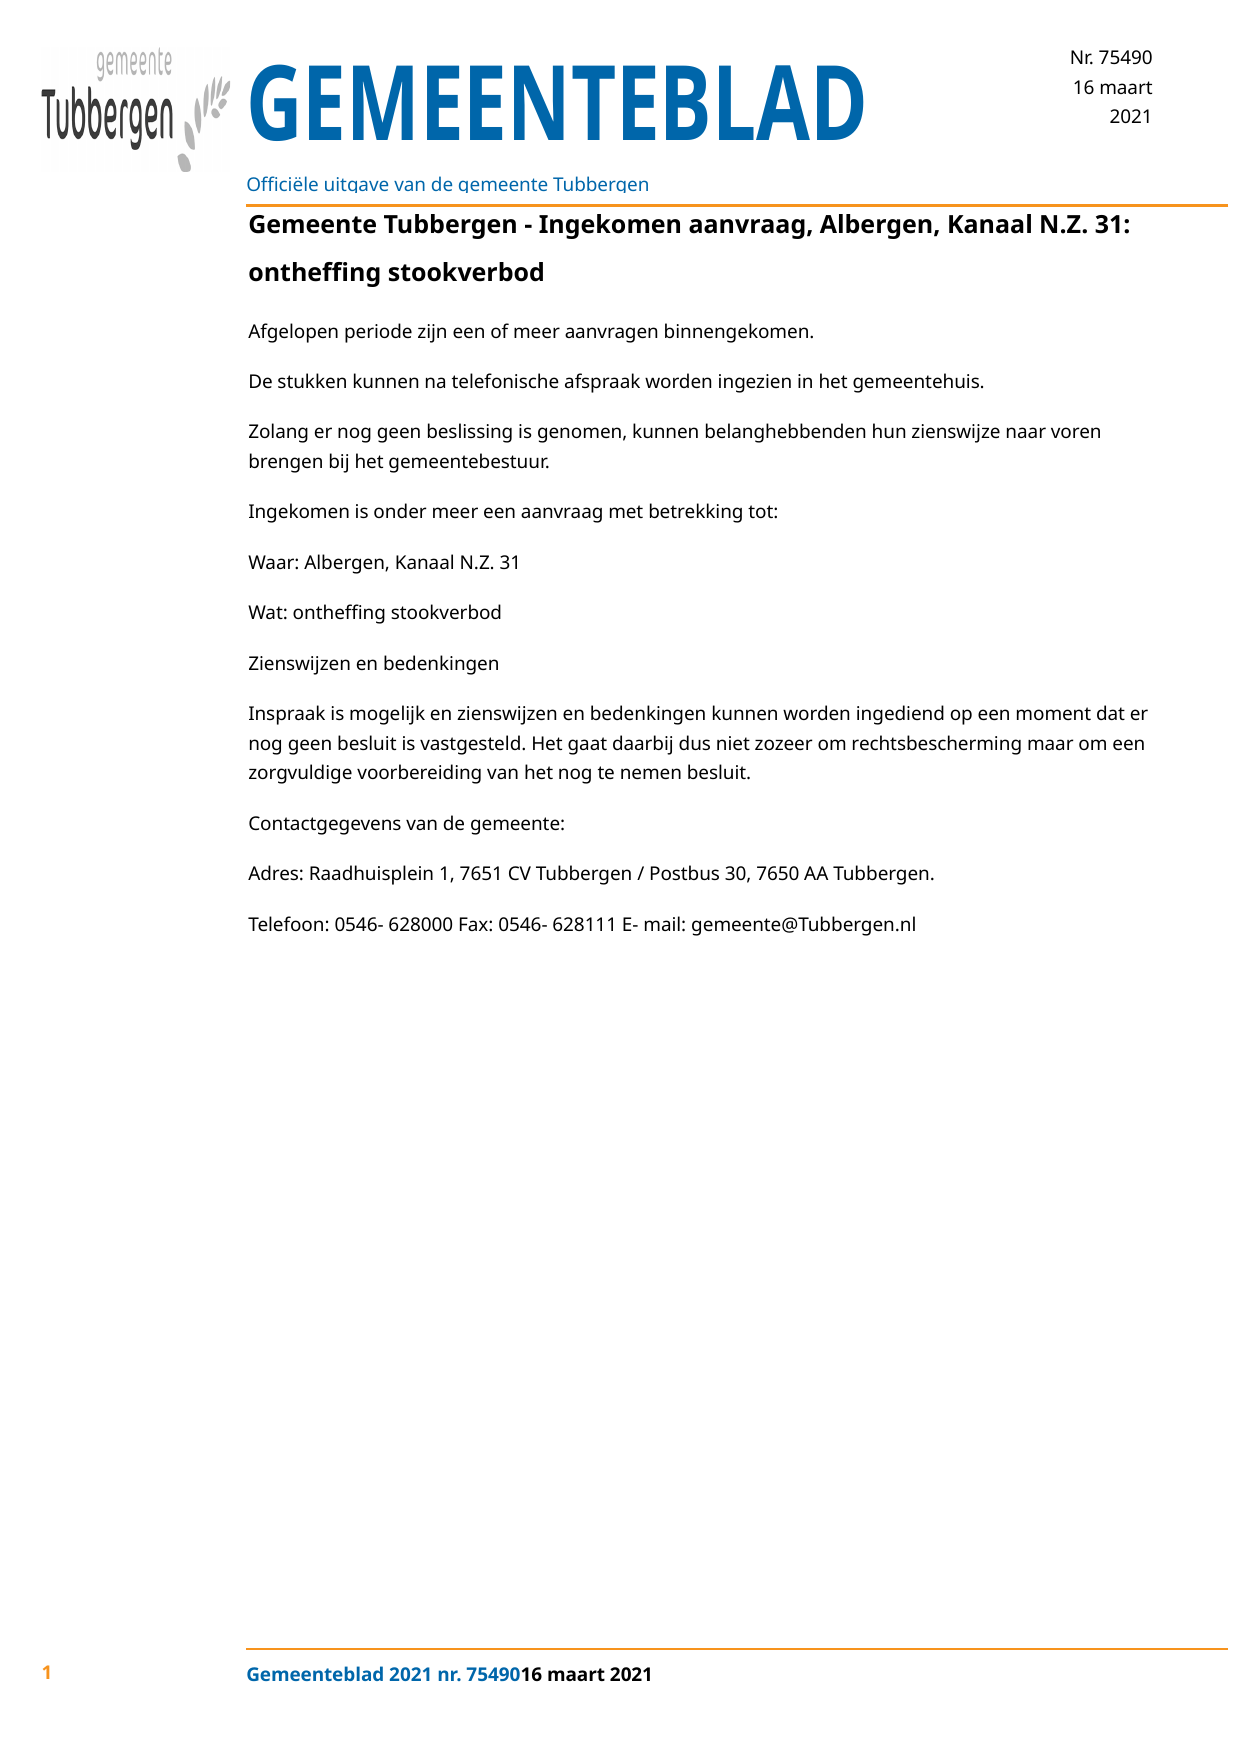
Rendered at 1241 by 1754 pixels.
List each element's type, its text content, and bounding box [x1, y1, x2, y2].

text Ingekomen is onder meer een aanvraag met betrekking tot: [248, 499, 1152, 524]
text Adres: Raadhuisplein 1, 7651 CV Tubbergen / Postbus 30, 7650 AA Tubbergen. [248, 860, 1152, 886]
text Waar: Albergen, Kanaal N.Z. 31 [248, 549, 1152, 575]
text Afgelopen periode zijn een of meer aanvragen binnengekomen. [248, 318, 1152, 344]
text Gemeente Tubbergen - Ingekomen aanvraag, Albergen, Kanaal N.Z. 31: ontheffing stookverbod [248, 207, 1152, 288]
picture [41, 47, 231, 172]
text Zienswijzen en bedenkingen [248, 650, 1152, 676]
text Zolang er nog geen beslissing is genomen, kunnen belanghebbenden hun zienswijze naar voren brengen bij het gemeentebestuur. [248, 419, 1152, 474]
text De stukken kunnen na telefonische afspraak worden ingezien in het gemeentehuis. [248, 368, 1152, 394]
text Contactgegevens van de gemeente: [248, 810, 1152, 836]
text Inspraak is mogelijk en zienswijzen en bedenkingen kunnen worden ingediend op een moment dat er nog geen besluit is vastgesteld. Het gaat daarbij dus niet zozeer om rechtsbescherming maar om een zorgvuldige voorbereiding van het nog te nemen besluit. [248, 700, 1152, 785]
text Wat: ontheffing stookverbod [248, 599, 1152, 625]
text Telefoon: 0546- 628000 Fax: 0546- 628111 E- mail: gemeente@Tubbergen.nl [248, 911, 1152, 937]
